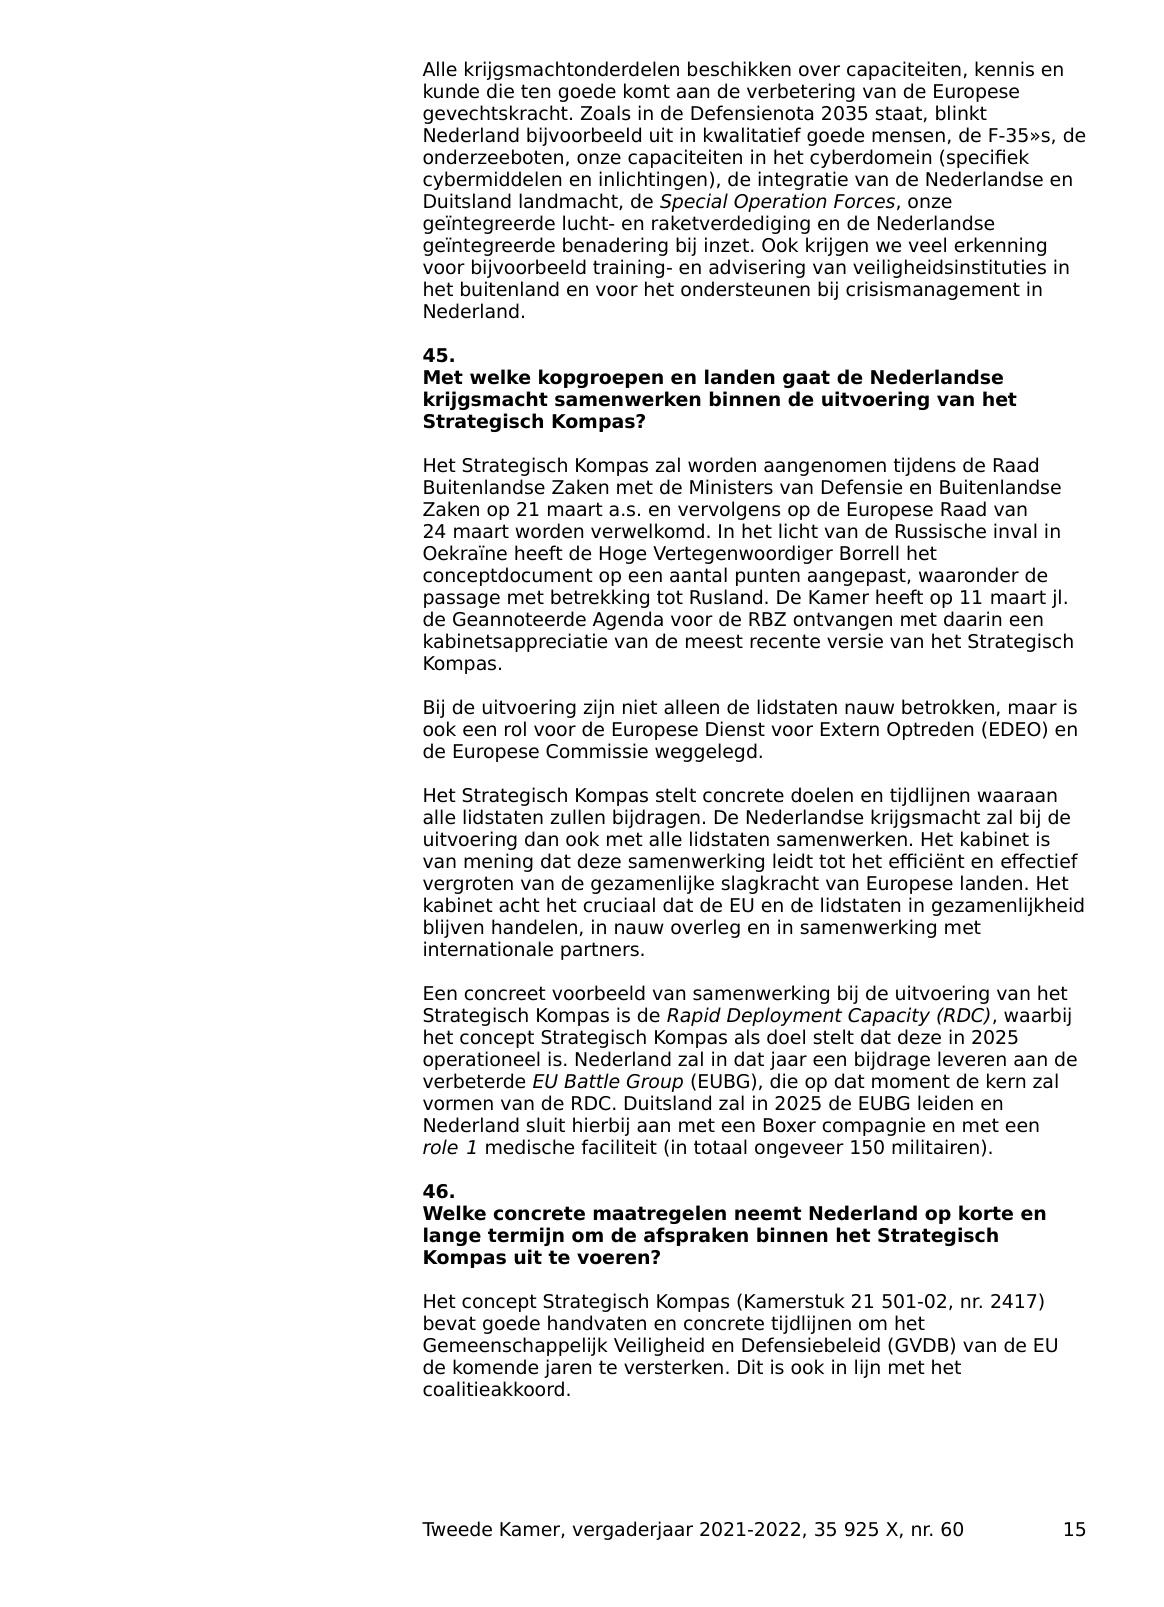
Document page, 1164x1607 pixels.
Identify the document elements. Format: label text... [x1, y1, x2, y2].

text Een concreet voorbeeld van samenwerking bij de uitvoering van het Strategisch Kompas is de Rapid Deployment Capacity (RDC), waarbij het concept Strategisch Kompas als doel stelt dat deze in 2025 operationeel is. Nederland zal in dat jaar een bijdrage leveren aan de verbeterde EU Battle Group (EUBG), die op dat moment de kern zal vormen van de RDC. Duitsland zal in 2025 de EUBG leiden en Nederland sluit hierbij aan met een Boxer compagnie en met een role 1 medische faciliteit (in totaal ongeveer 150 militairen). [422, 983, 1087, 1159]
text Welke concrete maatregelen neemt Nederland op korte en lange termijn om de afspraken binnen het Strategisch Kompas uit te voeren? [422, 1203, 1087, 1269]
text 46. [422, 1181, 1087, 1203]
text Het Strategisch Kompas stelt concrete doelen en tijdlijnen waaraan alle lidstaten zullen bijdragen. De Nederlandse krijgsmacht zal bij de uitvoering dan ook met alle lidstaten samenwerken. Het kabinet is van mening dat deze samenwerking leidt tot het efficiënt en effectief vergroten van de gezamenlijke slagkracht van Europese landen. Het kabinet acht het cruciaal dat de EU en de lidstaten in gezamenlijkheid blijven handelen, in nauw overleg en in samenwerking met internationale partners. [422, 785, 1087, 961]
text Bij de uitvoering zijn niet alleen de lidstaten nauw betrokken, maar is ook een rol voor de Europese Dienst voor Extern Optreden (EDEO) en de Europese Commissie weggelegd. [422, 697, 1087, 763]
text Alle krijgsmachtonderdelen beschikken over capaciteiten, kennis en kunde die ten goede komt aan de verbetering van de Europese gevechtskracht. Zoals in de Defensienota 2035 staat, blinkt Nederland bijvoorbeeld uit in kwalitatief goede mensen, de F-35»s, de onderzeeboten, onze capaciteiten in het cyberdomein (specifiek cybermiddelen en inlichtingen), de integratie van de Nederlandse en Duitsland landmacht, de Special Operation Forces, onze geïntegreerde lucht- en raketverdediging en de Nederlandse geïntegreerde benadering bij inzet. Ook krijgen we veel erkenning voor bijvoorbeeld training- en advisering van veiligheidsinstituties in het buitenland en voor het ondersteunen bij crisismanagement in Nederland. [422, 59, 1087, 323]
text Het Strategisch Kompas zal worden aangenomen tijdens de Raad Buitenlandse Zaken met de Ministers van Defensie en Buitenlandse Zaken op 21 maart a.s. en vervolgens op de Europese Raad van 24 maart worden verwelkomd. In het licht van de Russische inval in Oekraïne heeft de Hoge Vertegenwoordiger Borrell het conceptdocument op een aantal punten aangepast, waaronder de passage met betrekking tot Rusland. De Kamer heeft op 11 maart jl. de Geannoteerde Agenda voor de RBZ ontvangen met daarin een kabinetsappreciatie van de meest recente versie van het Strategisch Kompas. [422, 455, 1087, 675]
text Het concept Strategisch Kompas (Kamerstuk 21 501-02, nr. 2417) bevat goede handvaten en concrete tijdlijnen om het Gemeenschappelijk Veiligheid en Defensiebeleid (GVDB) van de EU de komende jaren te versterken. Dit is ook in lijn met het coalitieakkoord. [422, 1291, 1087, 1401]
text Met welke kopgroepen en landen gaat de Nederlandse krijgsmacht samenwerken binnen de uitvoering van het Strategisch Kompas? [422, 367, 1087, 433]
text 45. [422, 345, 1087, 367]
